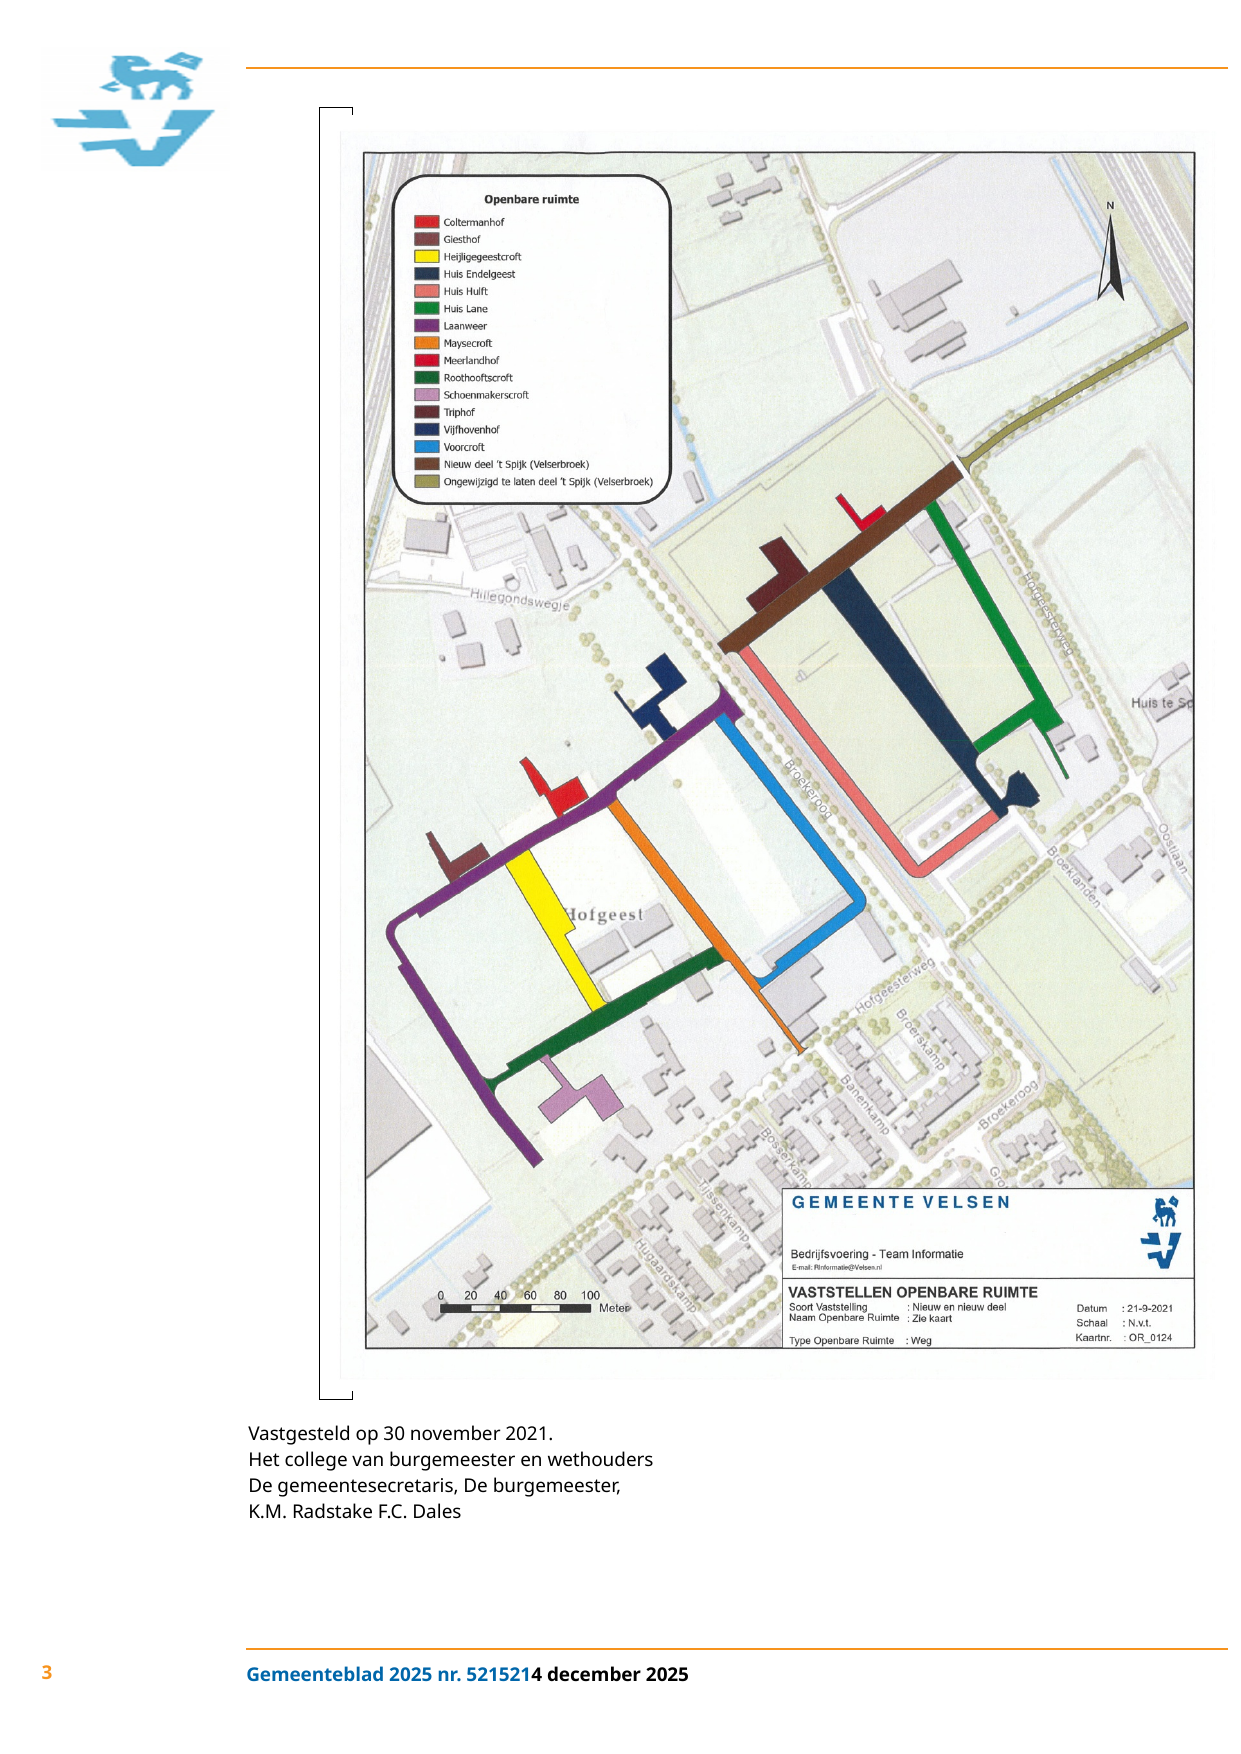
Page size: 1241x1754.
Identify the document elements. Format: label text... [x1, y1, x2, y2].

picture [41, 47, 231, 172]
text De gemeentesecretaris, De burgemeester, [248, 1472, 1152, 1498]
text K.M. Radstake F.C. Dales [248, 1498, 1152, 1523]
text Vastgesteld op 30 november 2021. [248, 1421, 1152, 1446]
text Het college van burgemeester en wethouders [248, 1446, 1152, 1472]
picture [327, 115, 1232, 1391]
